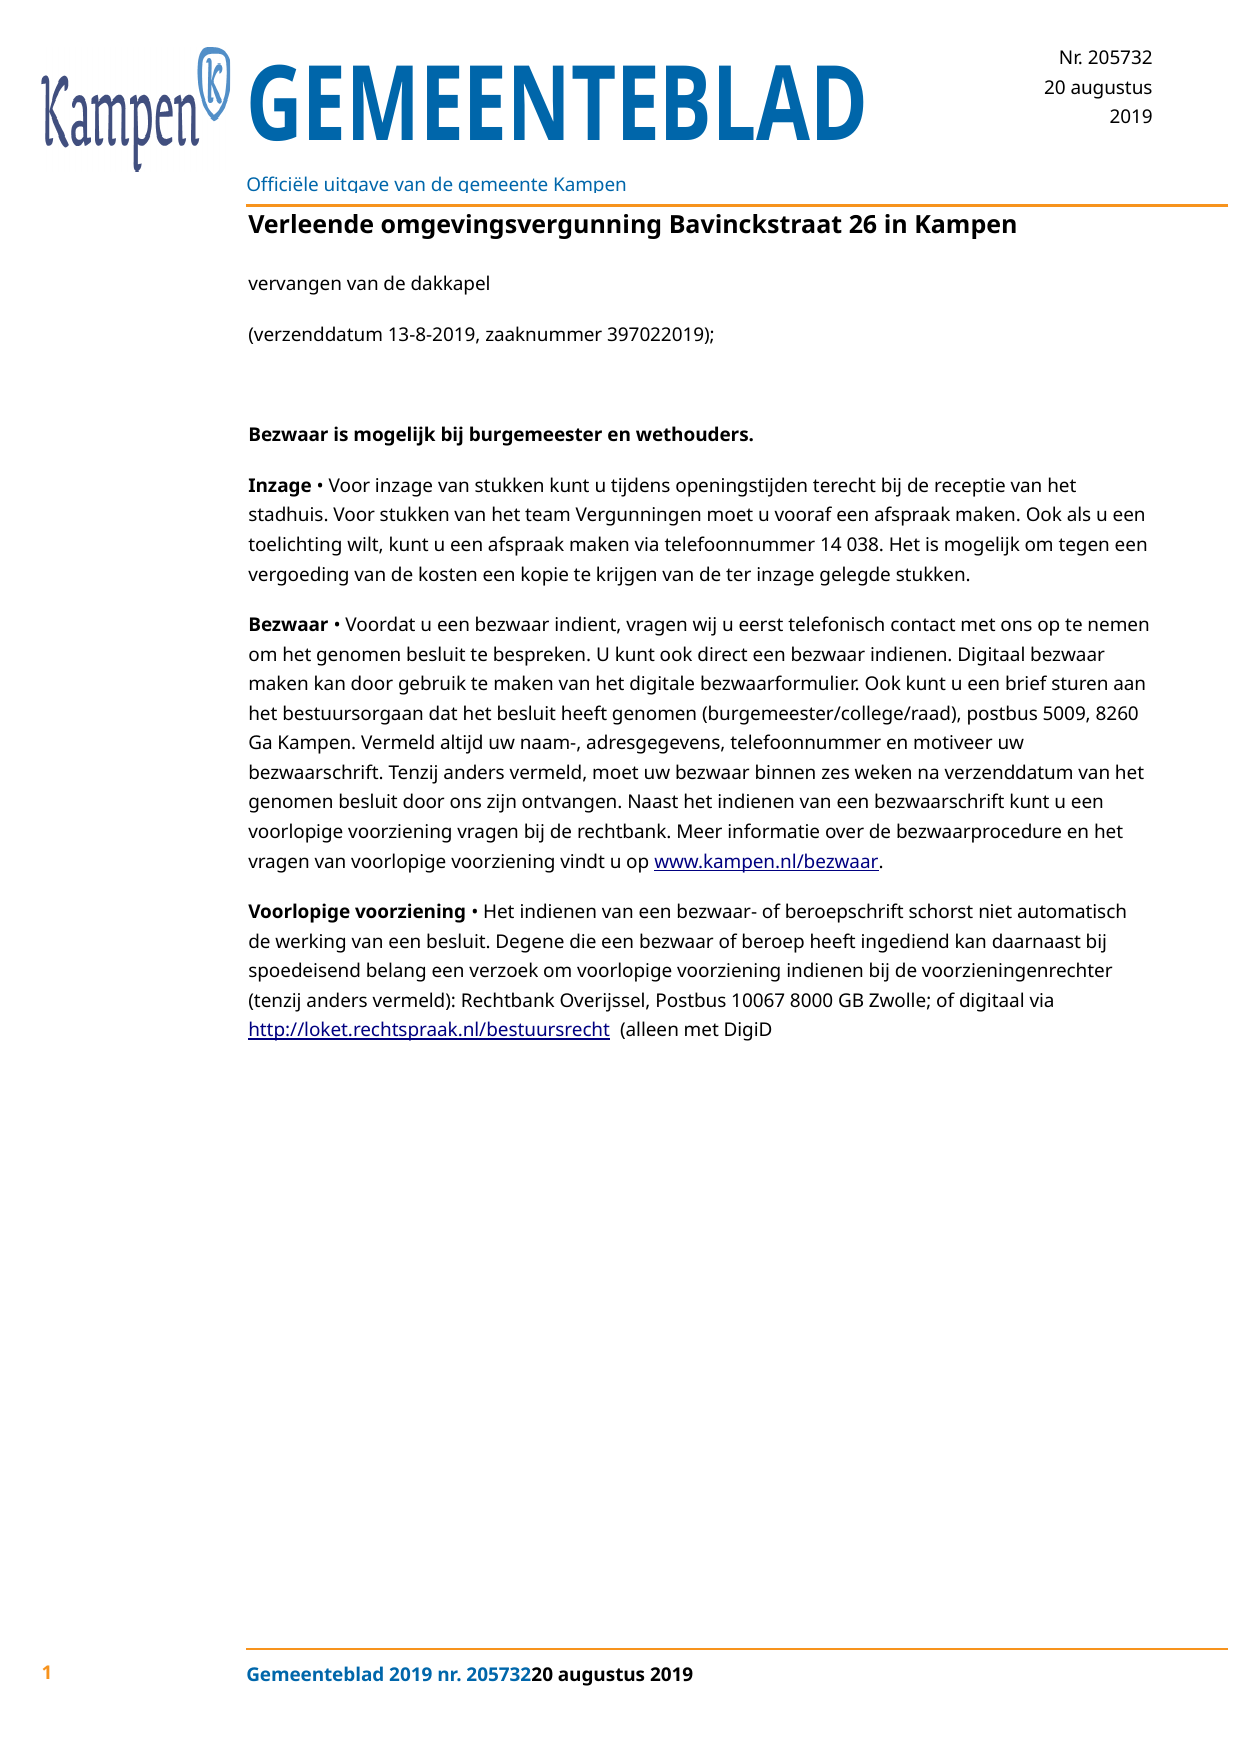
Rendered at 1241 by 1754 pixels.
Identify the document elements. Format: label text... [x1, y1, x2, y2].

text Verleende omgevingsvergunning Bavinckstraat 26 in Kampen [248, 207, 1152, 241]
text (verzenddatum 13-8-2019, zaaknummer 397022019); [248, 321, 1152, 346]
text Inzage • Voor inzage van stukken kunt u tijdens openingstijden terecht bij de receptie van het stadhuis. Voor stukken van het team Vergunningen moet u vooraf een afspraak maken. Ook als u een toelichting wilt, kunt u een afspraak maken via telefoonnummer 14 038. Het is mogelijk om tegen een vergoeding van de kosten een kopie te krijgen van de ter inzage gelegde stukken. [248, 472, 1152, 586]
text Voorlopige voorziening • Het indienen van een bezwaar- of beroepschrift schorst niet automatisch de werking van een besluit. Degene die een bezwaar of beroep heeft ingediend kan daarnaast bij spoedeisend belang een verzoek om voorlopige voorziening indienen bij de voorzieningenrechter (tenzij anders vermeld): Rechtbank Overijssel, Postbus 10067 8000 GB Zwolle; of digitaal via http://loket.rechtspraak.nl/bestuursrecht (alleen met DigiD [248, 898, 1152, 1042]
picture [41, 47, 231, 172]
text Bezwaar • Voordat u een bezwaar indient, vragen wij u eerst telefonisch contact met ons op te nemen om het genomen besluit te bespreken. U kunt ook direct een bezwaar indienen. Digitaal bezwaar maken kan door gebruik te maken van het digitale bezwaarformulier. Ook kunt u een brief sturen aan het bestuursorgaan dat het besluit heeft genomen (burgemeester/college/raad), postbus 5009, 8260 Ga Kampen. Vermeld altijd uw naam-, adresgegevens, telefoonnummer en motiveer uw bezwaarschrift. Tenzij anders vermeld, moet uw bezwaar binnen zes weken na verzenddatum van het genomen besluit door ons zijn ontvangen. Naast het indienen van een bezwaarschrift kunt u een voorlopige voorziening vragen bij de rechtbank. Meer informatie over de bezwaarprocedure en het vragen van voorlopige voorziening vindt u op www.kampen.nl/bezwaar. [248, 611, 1152, 873]
text vervangen van de dakkapel [248, 270, 1152, 296]
text Bezwaar is mogelijk bij burgemeester en wethouders. [248, 422, 1152, 447]
